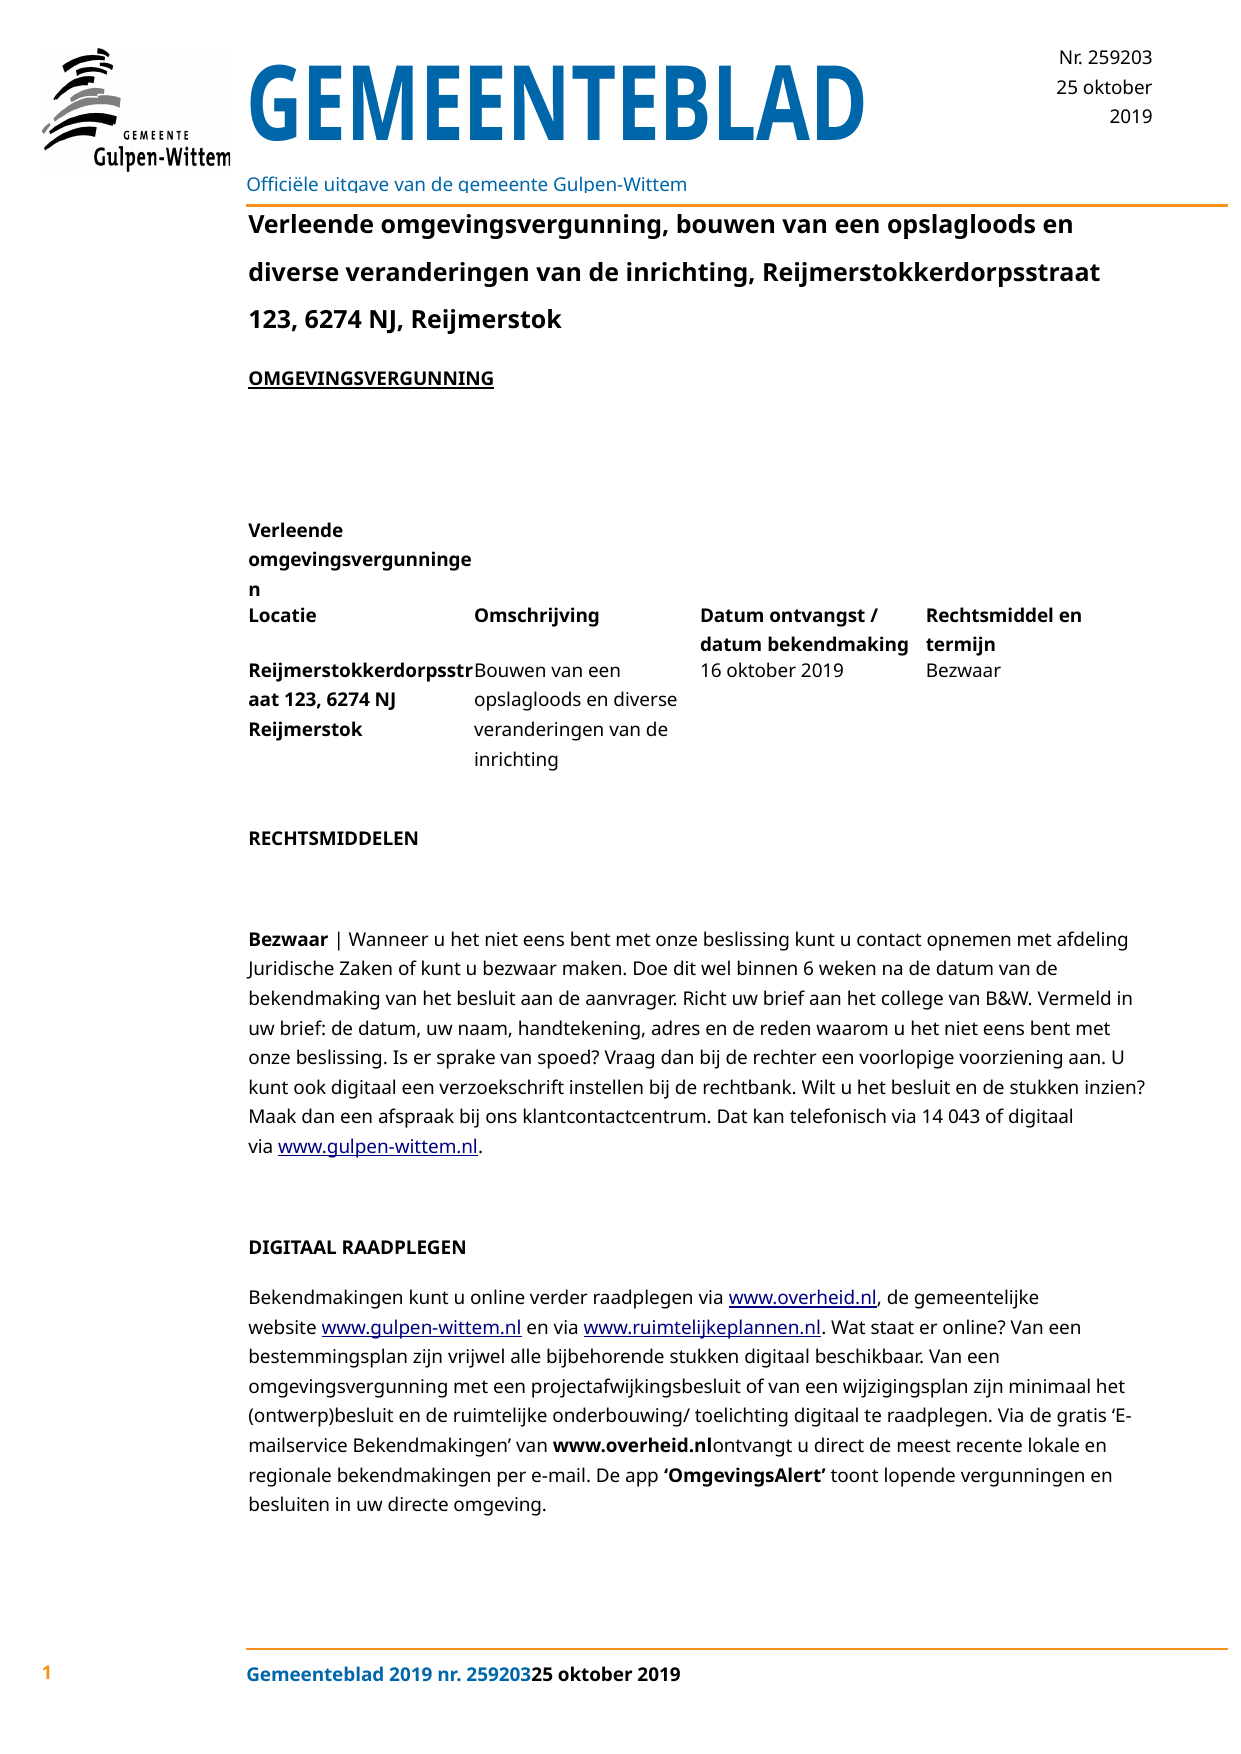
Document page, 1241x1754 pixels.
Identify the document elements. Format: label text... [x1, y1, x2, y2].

text Bekendmakingen kunt u online verder raadplegen via www.overheid.nl, de gemeentelijke website www.gulpen-wittem.nl en via www.ruimtelijkeplannen.nl. Wat staat er online? Van een bestemmingsplan zijn vrijwel alle bijbehorende stukken digitaal beschikbaar. Van een omgevingsvergunning met een projectafwijkingsbesluit of van een wijzigingsplan zijn minimaal het (ontwerp)besluit en de ruimtelijke onderbouwing/ toelichting digitaal te raadplegen. Via de gratis ‘E-mailservice Bekendmakingen’ van www.overheid.nlontvangt u direct de meest recente lokale en regionale bekendmakingen per e-mail. De app ‘OmgevingsAlert’ toont lopende vergunningen en besluiten in uw directe omgeving. [248, 1284, 1152, 1517]
text OMGEVINGSVERGUNNING [248, 366, 1152, 391]
text RECHTSMIDDELEN [248, 825, 1152, 851]
table_cell Bouwen van een opslagloods en diverse veranderingen van de inrichting [474, 657, 700, 772]
picture [41, 47, 231, 172]
text DIGITAAL RAADPLEGEN [248, 1234, 1152, 1260]
text Verleende omgevingsvergunning, bouwen van een opslagloods en diverse veranderingen van de inrichting, Reijmerstokkerdorpsstraat 123, 6274 NJ, Reijmerstok [248, 207, 1152, 336]
table_cell 16 oktober 2019 [700, 657, 926, 772]
table_header [926, 517, 1152, 602]
table_cell Datum ontvangst / datum bekendmaking [700, 602, 926, 657]
text Bezwaar | Wanneer u het niet eens bent met onze beslissing kunt u contact opnemen met afdeling Juridische Zaken of kunt u bezwaar maken. Doe dit wel binnen 6 weken na de datum van de bekendmaking van het besluit aan de aanvrager. Richt uw brief aan het college van B&W. Vermeld in uw brief: de datum, uw naam, handtekening, adres en de reden waarom u het niet eens bent met onze beslissing. Is er sprake van spoed? Vraag dan bij de rechter een voorlopige voorziening aan. U kunt ook digitaal een verzoekschrift instellen bij de rechtbank. Wilt u het besluit en de stukken inzien? Maak dan een afspraak bij ons klantcontactcentrum. Dat kan telefonisch via 14 043 of digitaal via www.gulpen-wittem.nl. [248, 926, 1152, 1159]
table_header [474, 517, 700, 602]
table_cell Reijmerstokkerdorpsstraat 123, 6274 NJ Reijmerstok [248, 657, 474, 772]
table_header [700, 517, 926, 602]
table_cell Locatie [248, 602, 474, 657]
table_cell Rechtsmiddel en termijn [926, 602, 1152, 657]
table_cell Omschrijving [474, 602, 700, 657]
table_cell Bezwaar [926, 657, 1152, 772]
table_header Verleende omgevingsvergunningen [248, 517, 474, 602]
